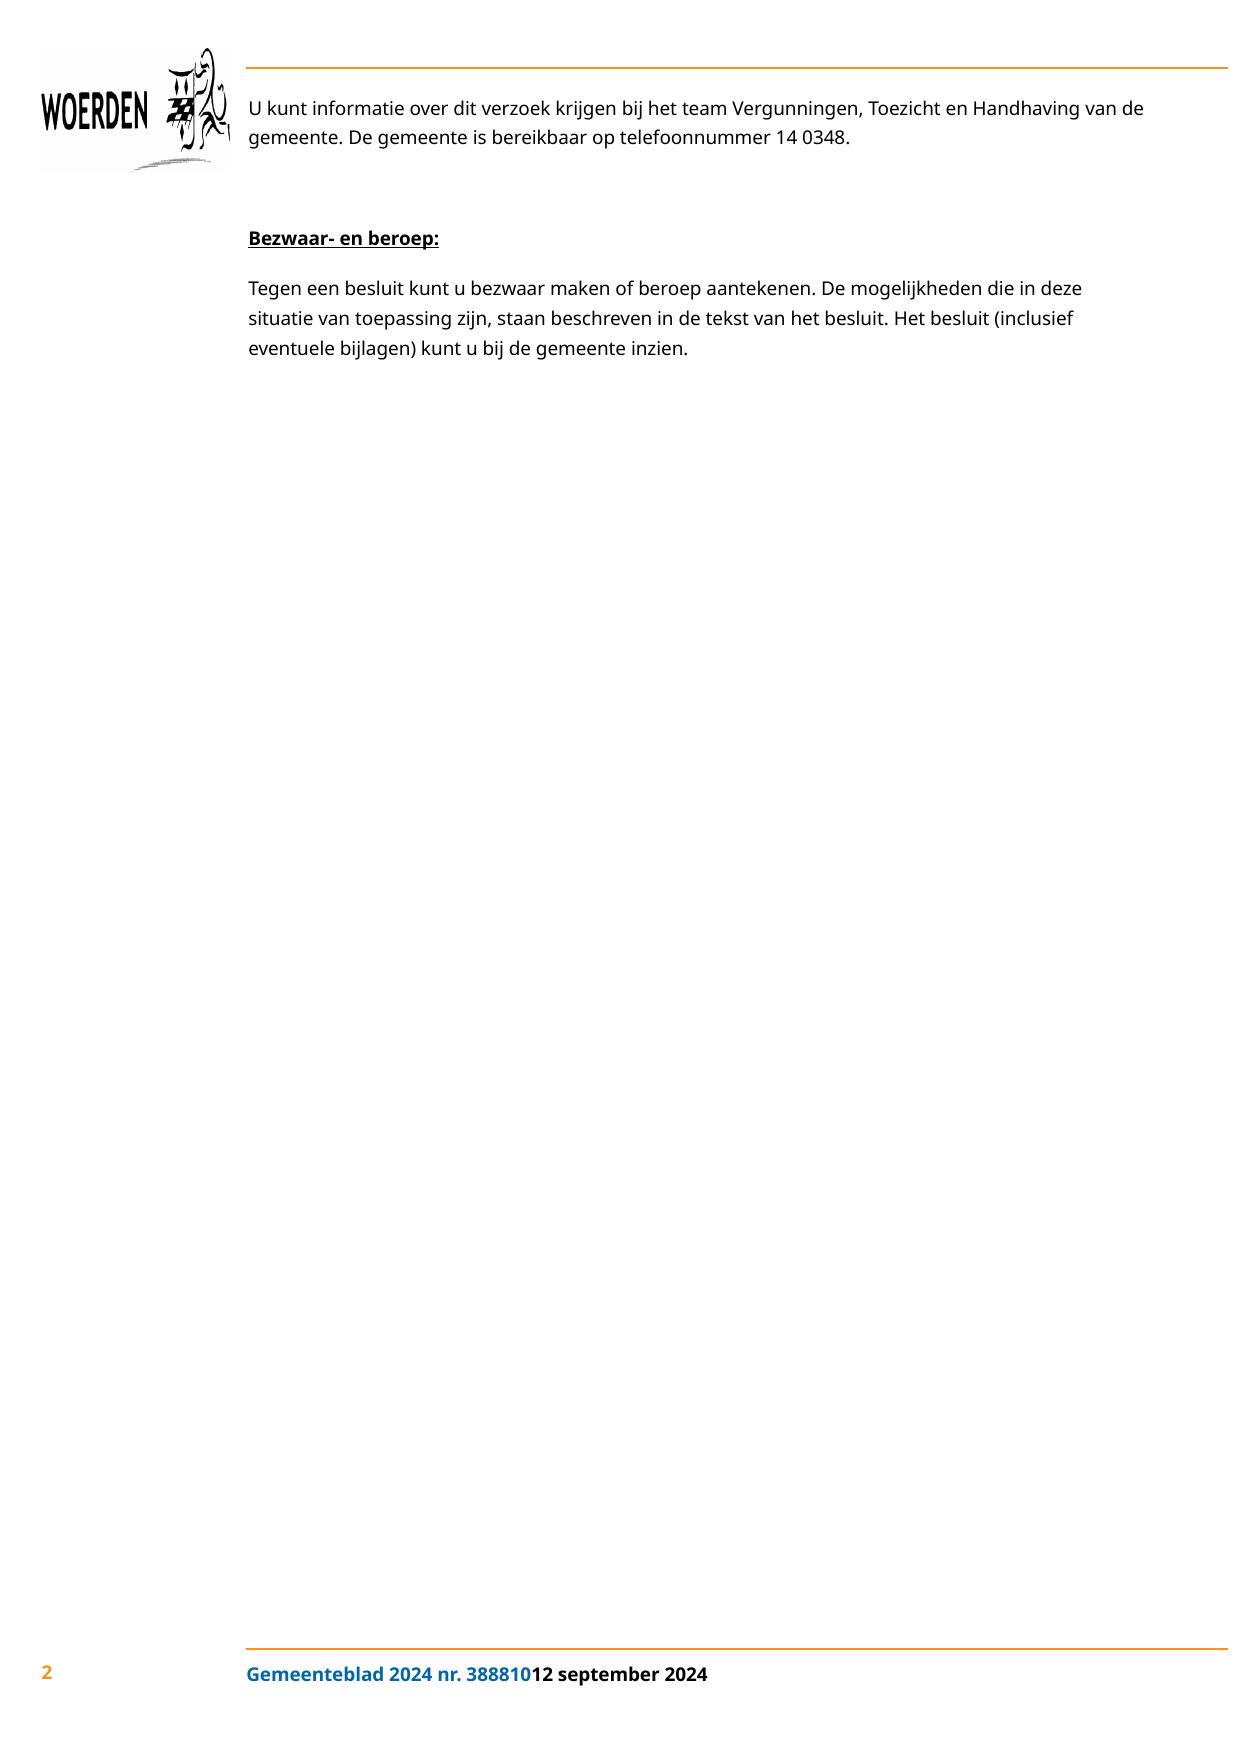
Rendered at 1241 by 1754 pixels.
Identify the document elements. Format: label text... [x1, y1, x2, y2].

picture [41, 47, 231, 172]
text Bezwaar- en beroep: [248, 225, 1152, 251]
text U kunt informatie over dit verzoek krijgen bij het team Vergunningen, Toezicht en Handhaving van de gemeente. De gemeente is bereikbaar op telefoonnummer 14 0348. [248, 95, 1152, 150]
text Tegen een besluit kunt u bezwaar maken of beroep aantekenen. De mogelijkheden die in deze situatie van toepassing zijn, staan beschreven in de tekst van het besluit. Het besluit (inclusief eventuele bijlagen) kunt u bij de gemeente inzien. [248, 276, 1152, 361]
